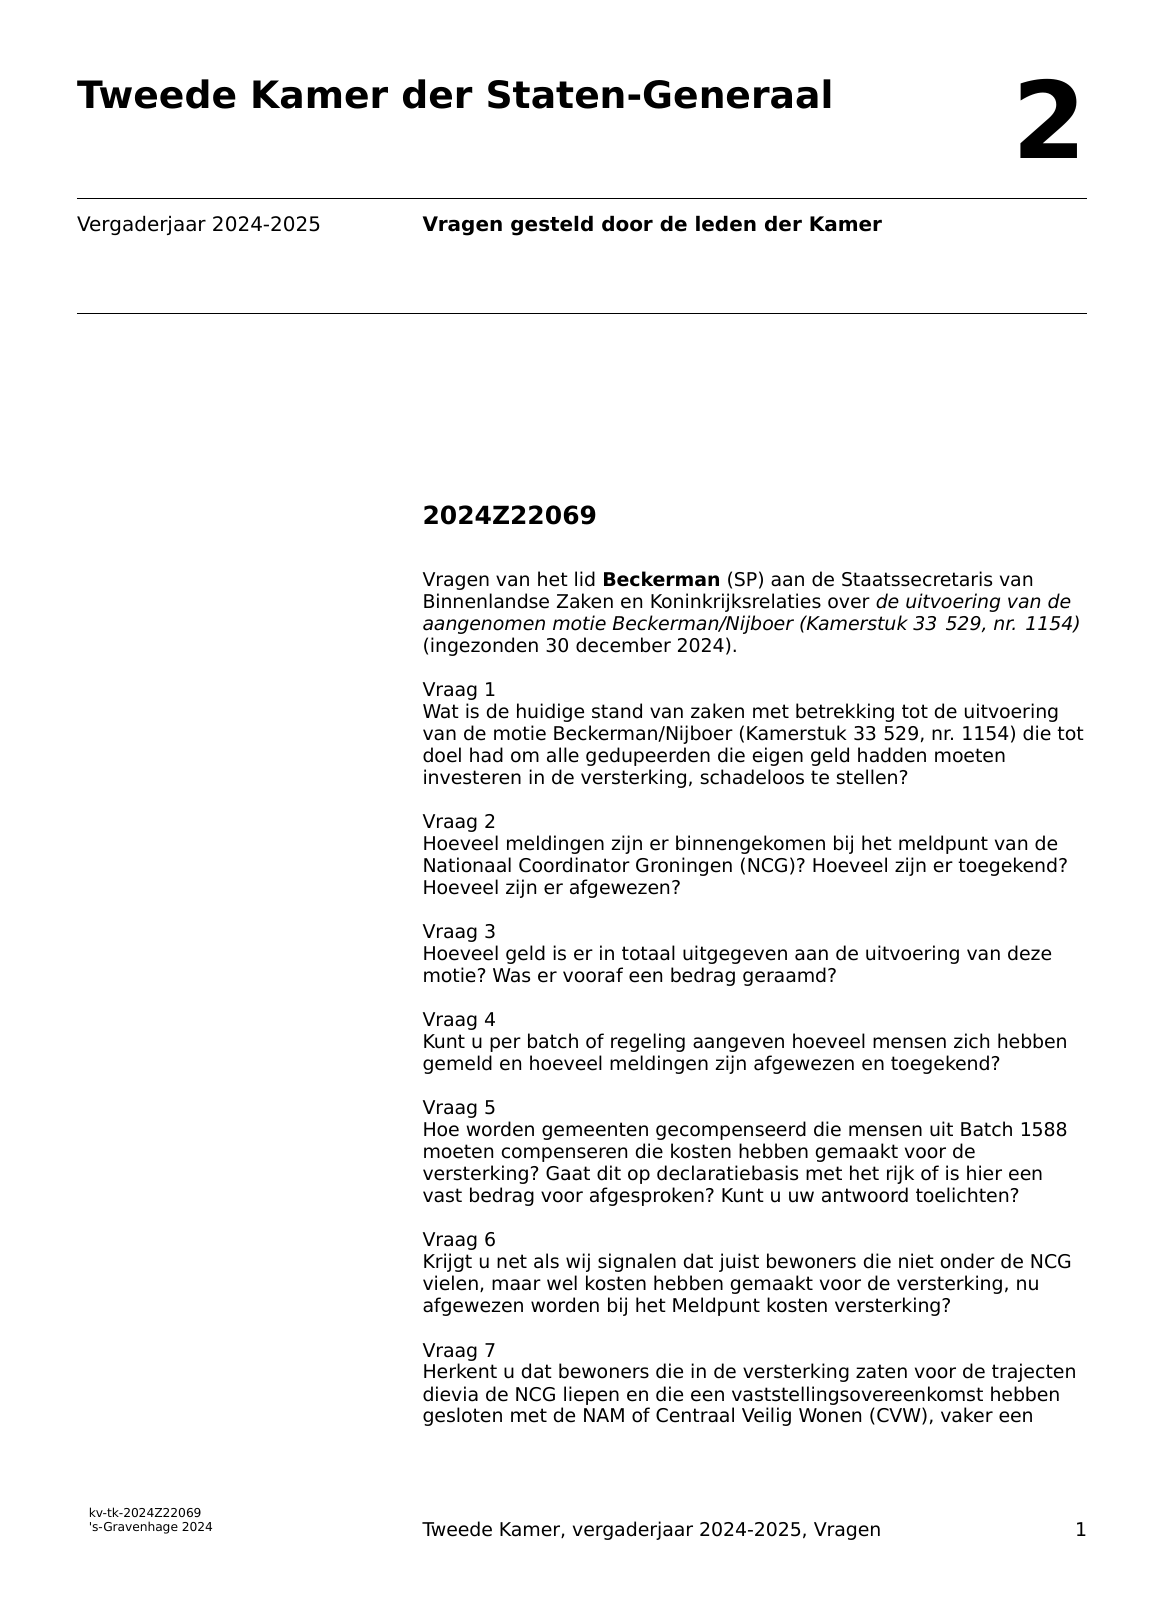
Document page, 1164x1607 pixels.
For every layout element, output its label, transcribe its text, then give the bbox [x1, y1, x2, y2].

text Vragen van het lid Beckerman (SP) aan de Staatssecretaris van Binnenlandse Zaken en Koninkrijksrelaties over de uitvoering van de aangenomen motie Beckerman/Nijboer (Kamerstuk 33 529, nr. 1154) (ingezonden 30 december 2024). [422, 569, 1087, 657]
text Kunt u per batch of regeling aangeven hoeveel mensen zich hebben gemeld en hoeveel meldingen zijn afgewezen en toegekend? [422, 1031, 1087, 1075]
table_cell Vergaderjaar 2024-2025 [77, 199, 422, 313]
text Vraag 3 [422, 921, 1087, 943]
text 2024Z22069 [422, 501, 1087, 531]
text 's-Gravenhage 2024 [88, 1520, 323, 1534]
text Vraag 1 [422, 679, 1087, 701]
text Vraag 6 [422, 1229, 1087, 1251]
text Krijgt u net als wij signalen dat juist bewoners die niet onder de NCG vielen, maar wel kosten hebben gemaakt voor de versterking, nu afgewezen worden bij het Meldpunt kosten versterking? [422, 1251, 1087, 1317]
text Vraag 2 [422, 811, 1087, 833]
table_cell Vragen gesteld door de leden der Kamer [422, 199, 1087, 313]
text Vraag 4 [422, 1009, 1087, 1031]
text Wat is de huidige stand van zaken met betrekking tot de uitvoering van de motie Beckerman/Nijboer (Kamerstuk 33 529, nr. 1154) die tot doel had om alle gedupeerden die eigen geld hadden moeten investeren in de versterking, schadeloos te stellen? [422, 701, 1087, 789]
text Herkent u dat bewoners die in de versterking zaten voor de trajecten dievia de NCG liepen en die een vaststellingsovereenkomst hebben gesloten met de NAM of Centraal Veilig Wonen (CVW), vaker een [422, 1361, 1087, 1427]
text Hoeveel geld is er in totaal uitgegeven aan de uitvoering van deze motie? Was er vooraf een bedrag geraamd? [422, 943, 1087, 987]
table_header 2 [886, 59, 1087, 198]
text kv-tk-2024Z22069 [88, 1506, 323, 1520]
table_header Tweede Kamer der Staten-Generaal [77, 59, 886, 198]
text Hoeveel meldingen zijn er binnengekomen bij het meldpunt van de Nationaal Coordinator Groningen (NCG)? Hoeveel zijn er toegekend? Hoeveel zijn er afgewezen? [422, 833, 1087, 899]
text Hoe worden gemeenten gecompenseerd die mensen uit Batch 1588 moeten compenseren die kosten hebben gemaakt voor de versterking? Gaat dit op declaratiebasis met het rijk of is hier een vast bedrag voor afgesproken? Kunt u uw antwoord toelichten? [422, 1119, 1087, 1207]
text Vraag 7 [422, 1339, 1087, 1361]
text Vraag 5 [422, 1097, 1087, 1119]
